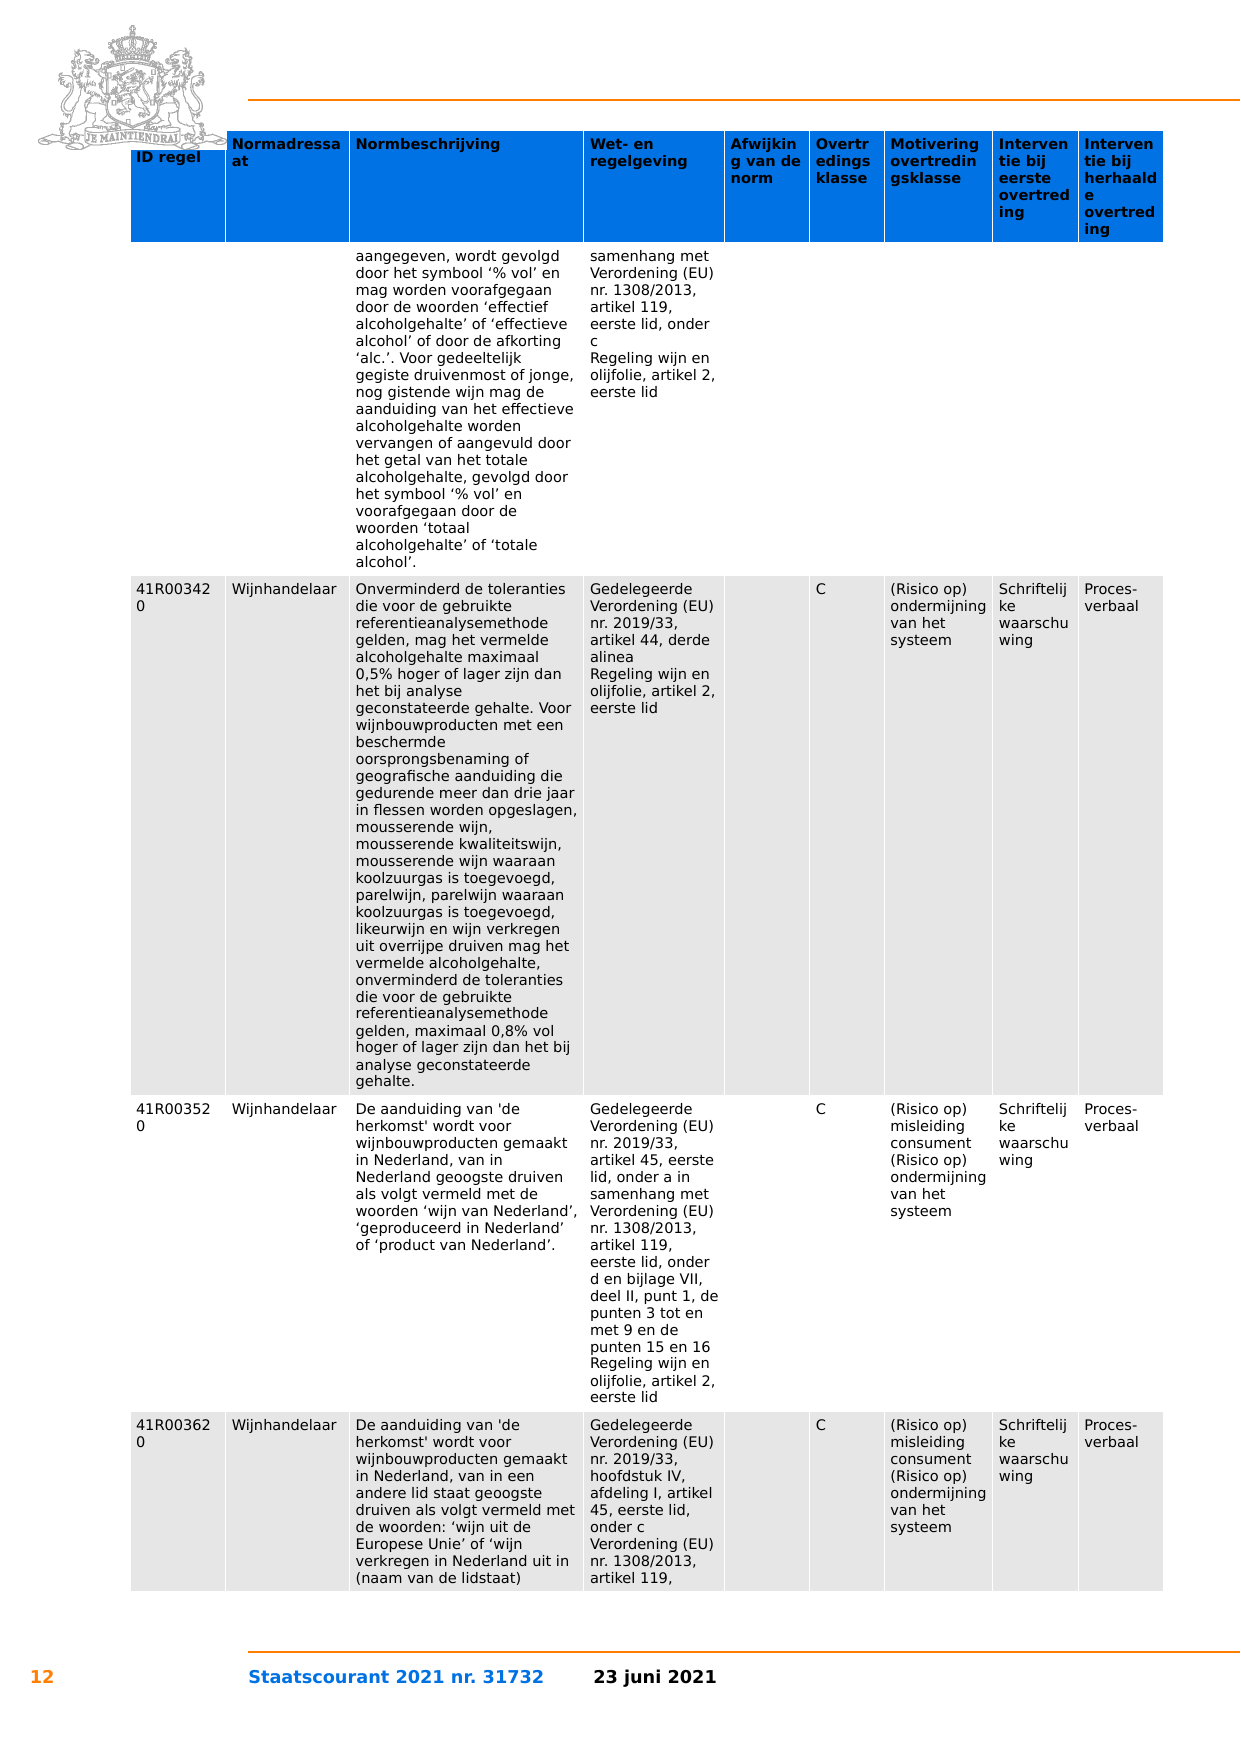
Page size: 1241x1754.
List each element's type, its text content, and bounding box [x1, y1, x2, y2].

table_cell Proces-verbaal [1079, 576, 1163, 1095]
table_cell [226, 243, 349, 575]
table_cell Gedelegeerde Verordening (EU) nr. 2019/33, artikel 45, eerste lid, onder a in samenhang met Verordening (EU) nr. 1308/2013, artikel 119, eerste lid, onder d en bijlage VII, deel II, punt 1, de punten 3 tot en met 9 en de punten 15 en 16 Regeling wijn en olijfolie, artikel 2, eerste lid [584, 1096, 724, 1411]
table_cell 41R003420 [131, 576, 225, 1095]
table_cell [131, 243, 225, 575]
table_cell [725, 576, 809, 1095]
table_cell [993, 243, 1078, 575]
table_cell Schriftelijke waarschuwing [993, 1412, 1078, 1591]
table_header Normbeschrijving [350, 131, 583, 242]
table_header Wet- en regelgeving [584, 131, 724, 242]
table_cell aangegeven, wordt gevolgd door het symbool ‘% vol’ en mag worden voorafgegaan door de woorden ‘effectief alcoholgehalte’ of ‘effectieve alcohol’ of door de afkorting ‘alc.’. Voor gedeeltelijk gegiste druivenmost of jonge, nog gistende wijn mag de aanduiding van het effectieve alcoholgehalte worden vervangen of aangevuld door het getal van het totale alcoholgehalte, gevolgd door het symbool ‘% vol’ en voorafgegaan door de woorden ‘totaal alcoholgehalte’ of ‘totale alcohol’. [350, 243, 583, 575]
table_header ID regel [131, 150, 225, 242]
table_cell Schriftelijke waarschuwing [993, 1096, 1078, 1411]
table_header Normadressaat [226, 131, 349, 242]
table_cell C [810, 1412, 884, 1591]
table_cell (Risico op) ondermijning van het systeem [885, 576, 992, 1095]
table_cell samenhang met Verordening (EU) nr. 1308/2013, artikel 119, eerste lid, onder c Regeling wijn en olijfolie, artikel 2, eerste lid [584, 243, 724, 575]
table_cell Proces-verbaal [1079, 1096, 1163, 1411]
table_cell 41R003620 [131, 1412, 225, 1591]
table_header Overtredingsklasse [810, 131, 884, 242]
table_cell Onverminderd de toleranties die voor de gebruikte referentieanalysemethode gelden, mag het vermelde alcoholgehalte maximaal 0,5% hoger of lager zijn dan het bij analyse geconstateerde gehalte. Voor wijnbouwproducten met een beschermde oorsprongsbenaming of geografische aanduiding die gedurende meer dan drie jaar in flessen worden opgeslagen, mousserende wijn, mousserende kwaliteitswijn, mousserende wijn waaraan koolzuurgas is toegevoegd, parelwijn, parelwijn waaraan koolzuurgas is toegevoegd, likeurwijn en wijn verkregen uit overrijpe druiven mag het vermelde alcoholgehalte, onverminderd de toleranties die voor de gebruikte referentieanalysemethode gelden, maximaal 0,8% vol hoger of lager zijn dan het bij analyse geconstateerde gehalte. [350, 576, 583, 1095]
table_cell Wijnhandelaar [226, 576, 349, 1095]
table_cell (Risico op) misleiding consument (Risico op) ondermijning van het systeem [885, 1412, 992, 1591]
table_cell De aanduiding van 'de herkomst' wordt voor wijnbouwproducten gemaakt in Nederland, van in Nederland geoogste druiven als volgt vermeld met de woorden ‘wijn van Nederland’, ‘geproduceerd in Nederland’ of ‘product van Nederland’. [350, 1096, 583, 1411]
picture [38, 25, 227, 150]
table_cell 41R003520 [131, 1096, 225, 1411]
table_cell Gedelegeerde Verordening (EU) nr. 2019/33, hoofdstuk IV, afdeling I, artikel 45, eerste lid, onder c Verordening (EU) nr. 1308/2013, artikel 119, [584, 1412, 724, 1591]
table_cell [725, 243, 809, 575]
table_cell De aanduiding van 'de herkomst' wordt voor wijnbouwproducten gemaakt in Nederland, van in een andere lid staat geoogste druiven als volgt vermeld met de woorden: ‘wijn uit de Europese Unie’ of ‘wijn verkregen in Nederland uit in (naam van de lidstaat) [350, 1412, 583, 1591]
table_cell Gedelegeerde Verordening (EU) nr. 2019/33, artikel 44, derde alinea Regeling wijn en olijfolie, artikel 2, eerste lid [584, 576, 724, 1095]
table_cell Schriftelijke waarschuwing [993, 576, 1078, 1095]
table_cell [725, 1096, 809, 1411]
table_cell [1079, 243, 1163, 575]
table_cell C [810, 576, 884, 1095]
table_cell Wijnhandelaar [226, 1412, 349, 1591]
table_cell [810, 243, 884, 575]
table_cell (Risico op) misleiding consument (Risico op) ondermijning van het systeem [885, 1096, 992, 1411]
table_header Interventie bij herhaalde overtreding [1079, 131, 1163, 242]
table_cell C [810, 1096, 884, 1411]
table_cell [885, 243, 992, 575]
table_cell Proces-verbaal [1079, 1412, 1163, 1591]
table_header Interventie bij eerste overtreding [993, 131, 1078, 242]
table_header Motivering overtredingsklasse [885, 131, 992, 242]
table_cell Wijnhandelaar [226, 1096, 349, 1411]
table_cell [725, 1412, 809, 1591]
table_header Afwijking van de norm [725, 131, 809, 242]
